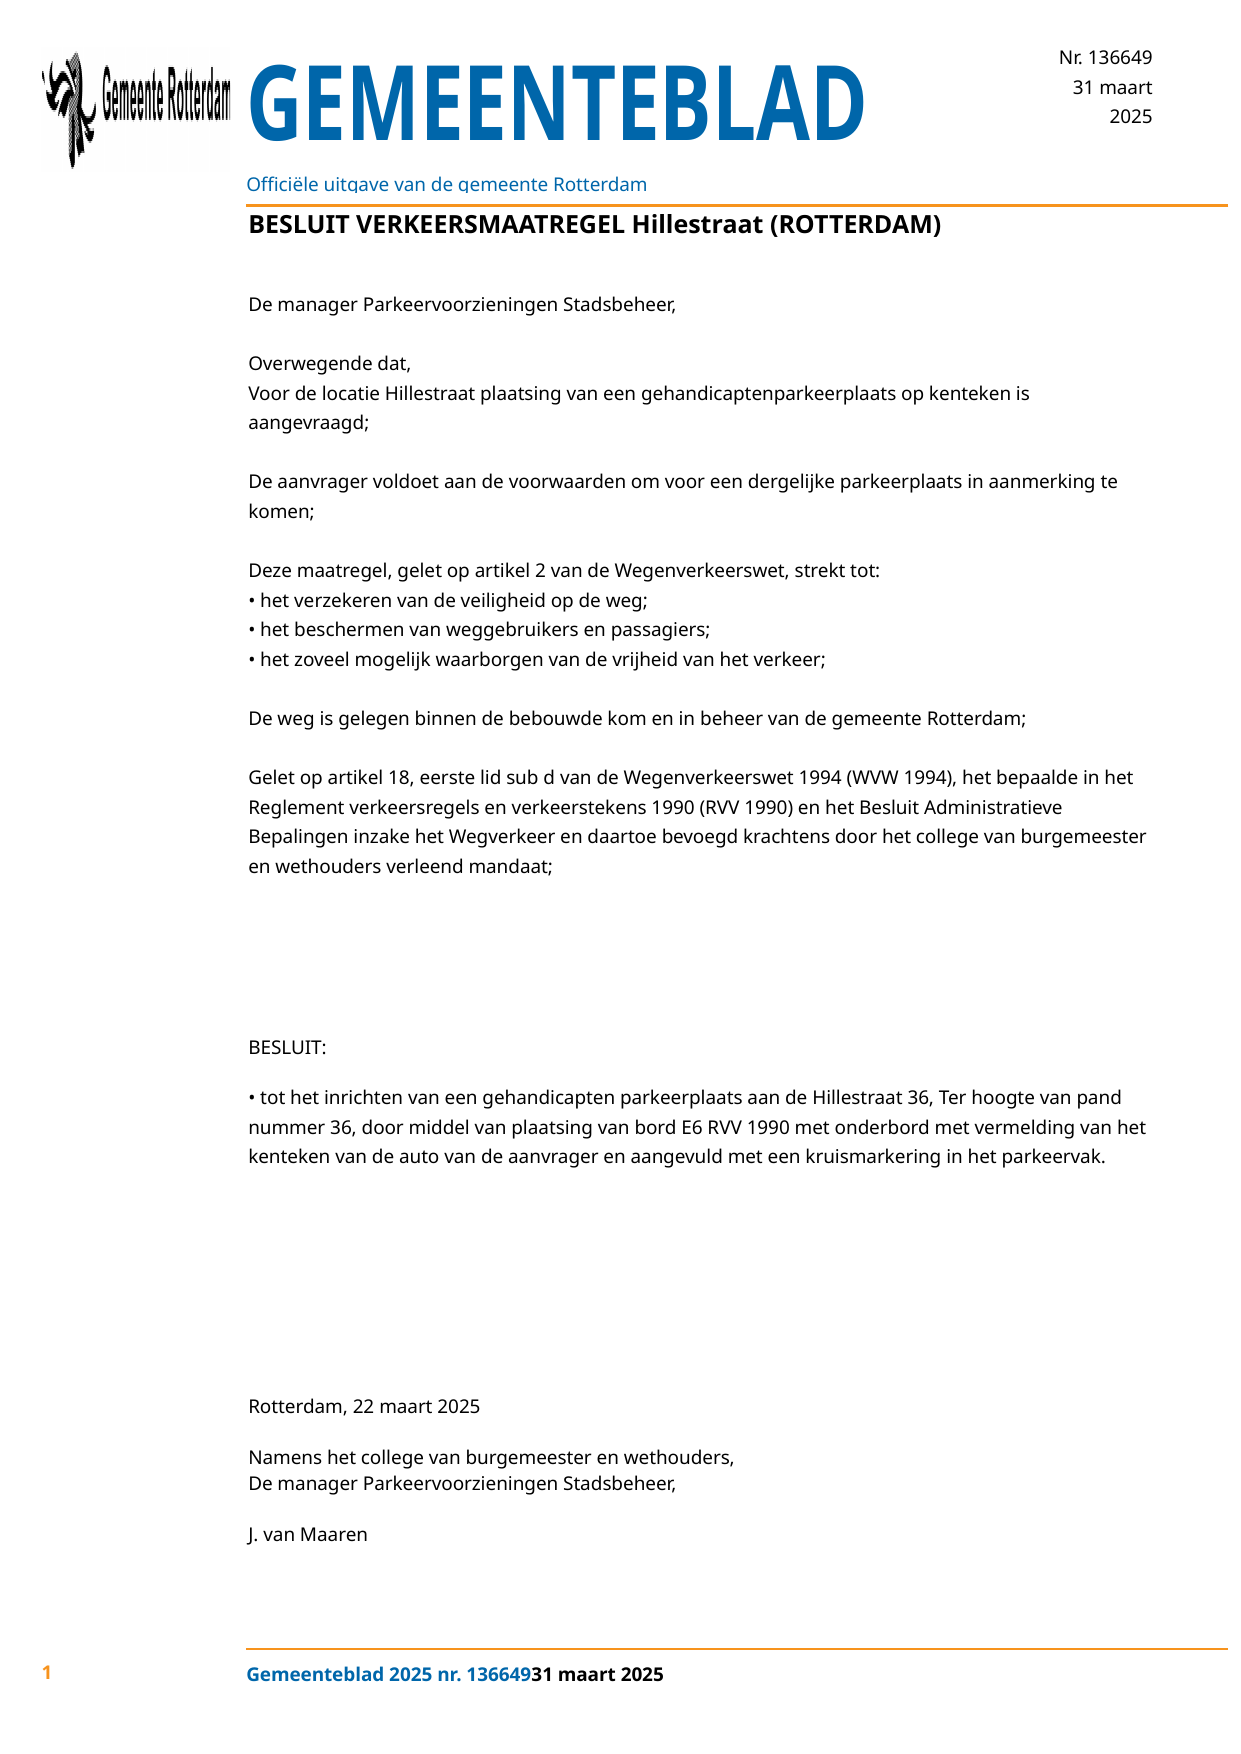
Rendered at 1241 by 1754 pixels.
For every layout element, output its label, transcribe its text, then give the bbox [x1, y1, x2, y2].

text BESLUIT VERKEERSMAATREGEL Hillestraat (ROTTERDAM) [248, 207, 1152, 241]
text De aanvrager voldoet aan de voorwaarden om voor een dergelijke parkeerplaats in aanmerking te komen; [248, 468, 1152, 524]
text Overwegende dat, [248, 350, 1152, 376]
text Gelet op artikel 18, eerste lid sub d van de Wegenverkeerswet 1994 (WVW 1994), het bepaalde in het Reglement verkeersregels en verkeerstekens 1990 (RVV 1990) en het Besluit Administratieve Bepalingen inzake het Wegverkeer en daartoe bevoegd krachtens door het college van burgemeester en wethouders verleend mandaat; [248, 764, 1152, 879]
text • het beschermen van weggebruikers en passagiers; [248, 616, 1152, 642]
text Voor de locatie Hillestraat plaatsing van een gehandicaptenparkeerplaats op kenteken is aangevraagd; [248, 380, 1152, 435]
text BESLUIT: [248, 1034, 1152, 1060]
text • tot het inrichten van een gehandicapten parkeerplaats aan de Hillestraat 36, Ter hoogte van pand nummer 36, door middel van plaatsing van bord E6 RVV 1990 met onderbord met vermelding van het kenteken van de auto van de aanvrager en aangevuld met een kruismarkering in het parkeervak. [248, 1084, 1152, 1169]
text De manager Parkeervoorzieningen Stadsbeheer, [248, 291, 1152, 317]
text • het verzekeren van de veiligheid op de weg; [248, 587, 1152, 613]
text Namens het college van burgemeester en wethouders, [248, 1444, 1152, 1470]
text Deze maatregel, gelet op artikel 2 van de Wegenverkeerswet, strekt tot: [248, 557, 1152, 583]
text • het zoveel mogelijk waarborgen van de vrijheid van het verkeer; [248, 646, 1152, 672]
text De manager Parkeervoorzieningen Stadsbeheer, [248, 1470, 1152, 1496]
picture [41, 47, 231, 172]
text De weg is gelegen binnen de bebouwde kom en in beheer van de gemeente Rotterdam; [248, 705, 1152, 731]
text Rotterdam, 22 maart 2025 [248, 1393, 1152, 1419]
text J. van Maaren [248, 1522, 1152, 1547]
